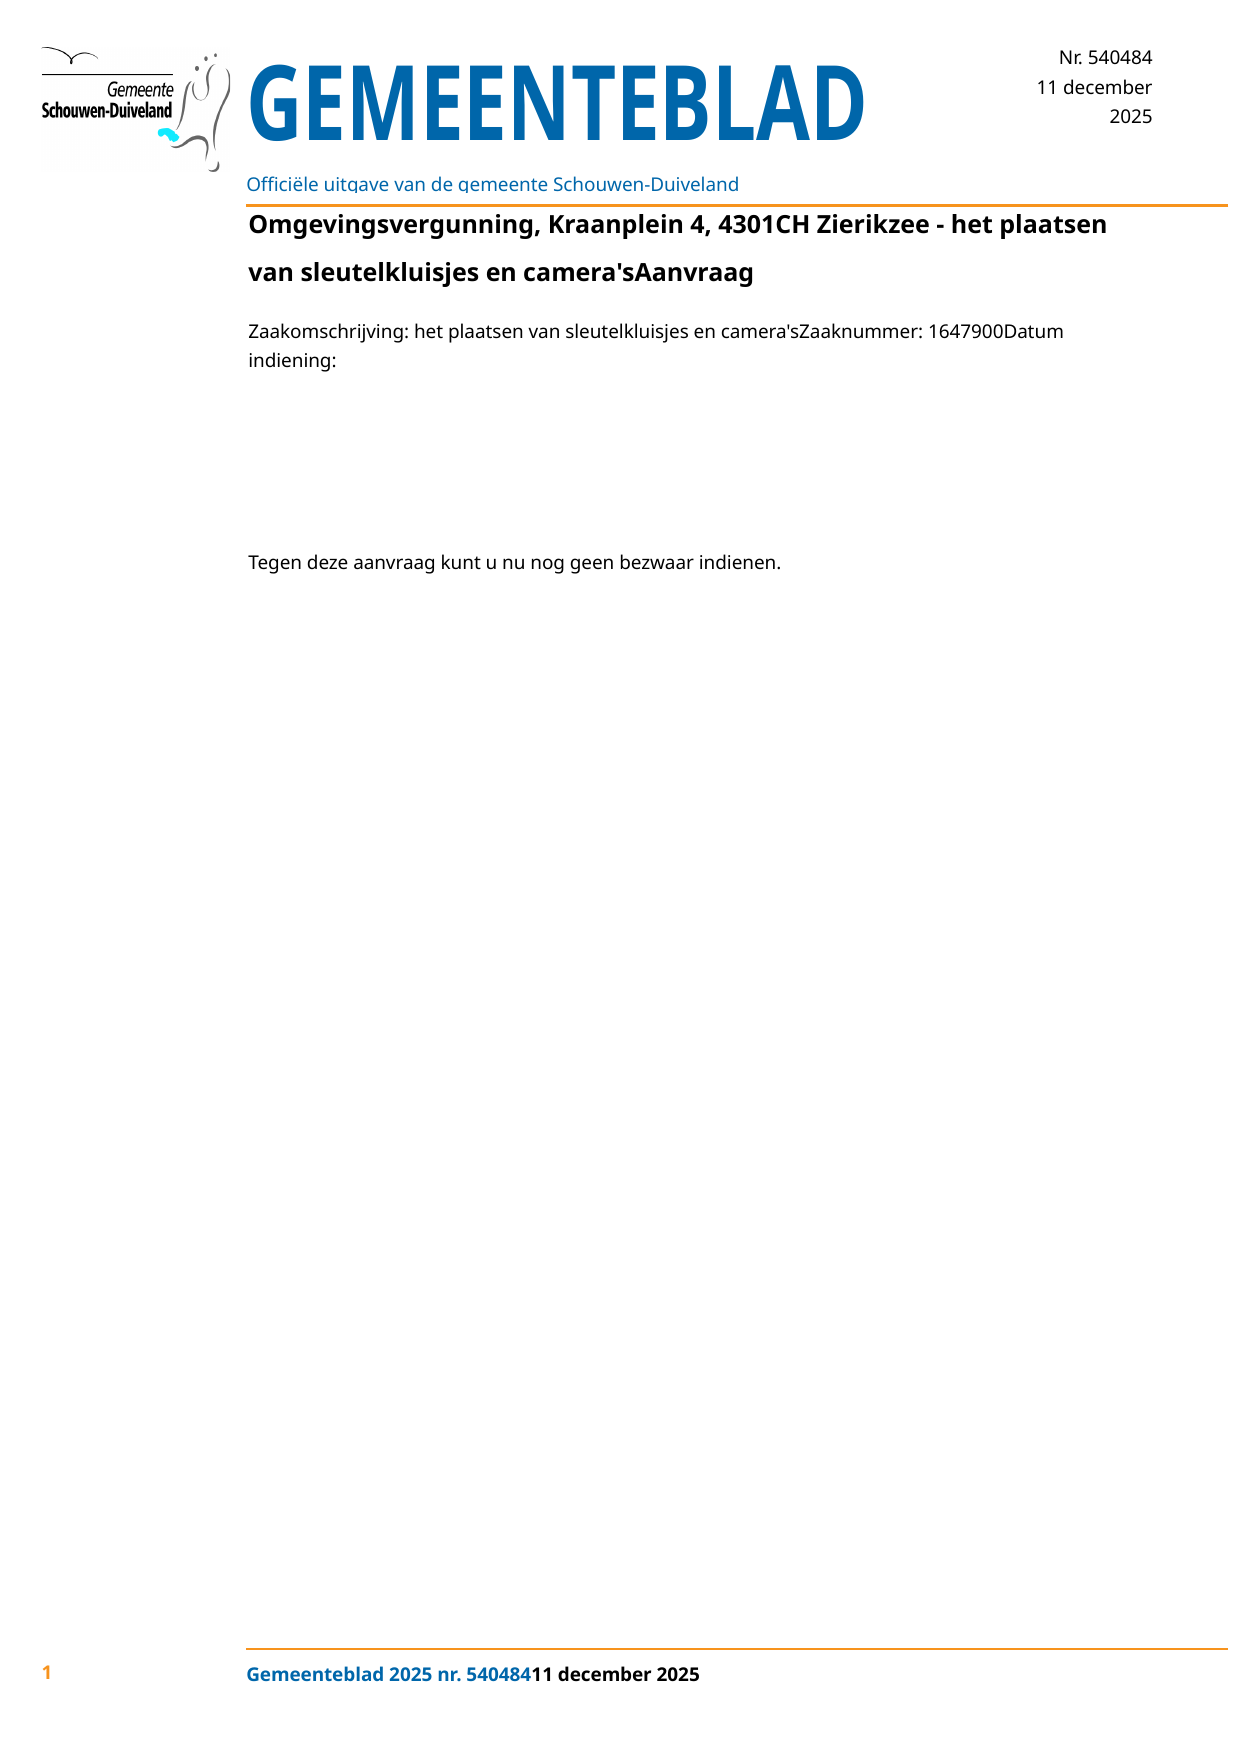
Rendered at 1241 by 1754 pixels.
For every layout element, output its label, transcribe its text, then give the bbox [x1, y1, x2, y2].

text Zaakomschrijving: het plaatsen van sleutelkluisjes en camera'sZaaknummer: 1647900Datum indiening: [248, 318, 1152, 373]
text Tegen deze aanvraag kunt u nu nog geen bezwaar indienen. [248, 549, 1152, 575]
text Omgevingsvergunning, Kraanplein 4, 4301CH Zierikzee - het plaatsen van sleutelkluisjes en camera'sAanvraag [248, 207, 1152, 288]
picture [41, 47, 231, 172]
